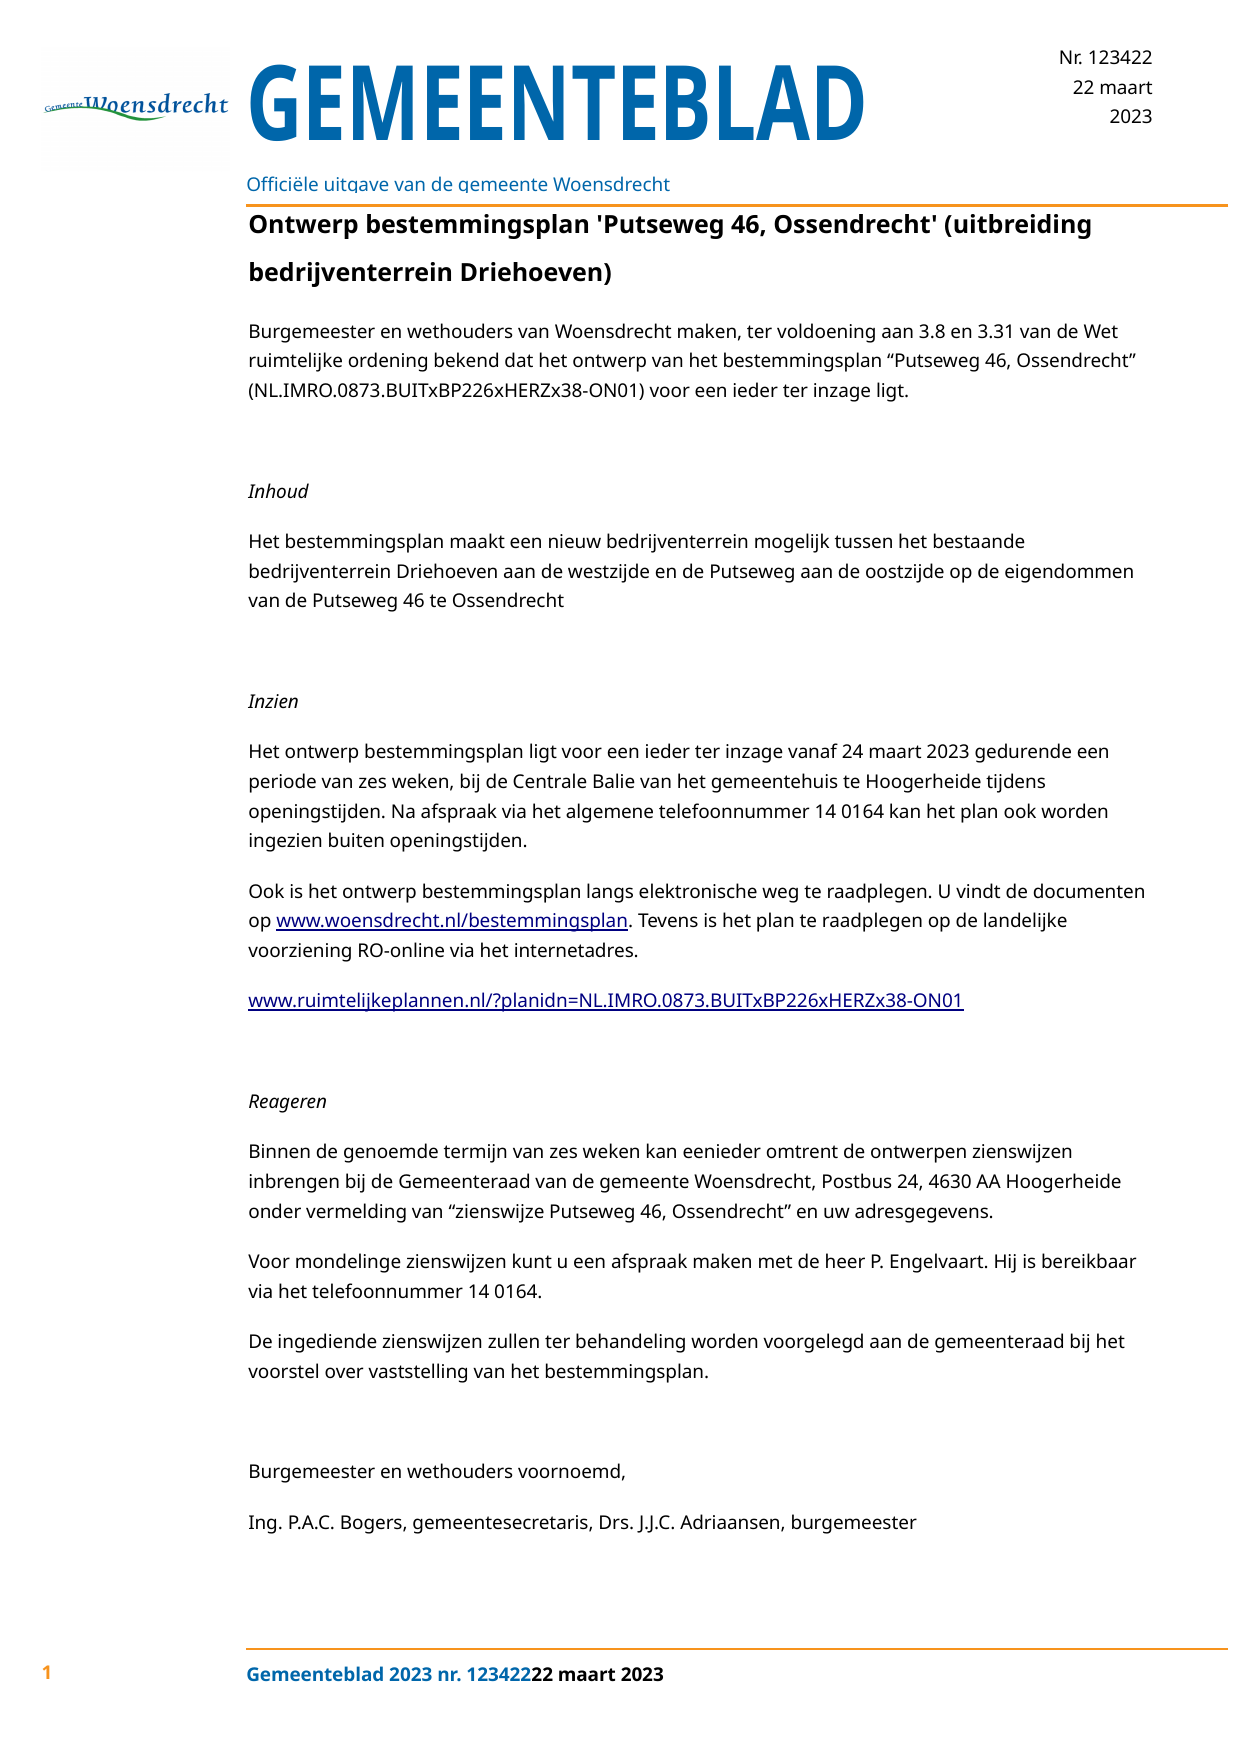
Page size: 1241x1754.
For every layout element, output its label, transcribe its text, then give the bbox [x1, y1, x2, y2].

picture [41, 47, 231, 172]
text Het ontwerp bestemmingsplan ligt voor een ieder ter inzage vanaf 24 maart 2023 gedurende een periode van zes weken, bij de Centrale Balie van het gemeentehuis te Hoogerheide tijdens openingstijden. Na afspraak via het algemene telefoonnummer 14 0164 kan het plan ook worden ingezien buiten openingstijden. [248, 739, 1152, 853]
text Inzien [248, 688, 1152, 714]
text Inhoud [248, 478, 1152, 504]
text De ingediende zienswijzen zullen ter behandeling worden voorgelegd aan de gemeenteraad bij het voorstel over vaststelling van het bestemmingsplan. [248, 1328, 1152, 1384]
text Binnen de genoemde termijn van zes weken kan eenieder omtrent de ontwerpen zienswijzen inbrengen bij de Gemeenteraad van de gemeente Woensdrecht, Postbus 24, 4630 AA Hoogerheide onder vermelding van “zienswijze Putseweg 46, Ossendrecht” en uw adresgegevens. [248, 1139, 1152, 1224]
text Reageren [248, 1088, 1152, 1114]
text Burgemeester en wethouders van Woensdrecht maken, ter voldoening aan 3.8 en 3.31 van de Wet ruimtelijke ordening bekend dat het ontwerp van het bestemmingsplan “Putseweg 46, Ossendrecht” (NL.IMRO.0873.BUITxBP226xHERZx38-ON01) voor een ieder ter inzage ligt. [248, 318, 1152, 403]
text Ing. P.A.C. Bogers, gemeentesecretaris, Drs. J.J.C. Adriaansen, burgemeester [248, 1509, 1152, 1535]
text Ook is het ontwerp bestemmingsplan langs elektronische weg te raadplegen. U vindt de documenten op www.woensdrecht.nl/bestemmingsplan. Tevens is het plan te raadplegen op de landelijke voorziening RO-online via het internetadres. [248, 878, 1152, 963]
text Voor mondelinge zienswijzen kunt u een afspraak maken met de heer P. Engelvaart. Hij is bereikbaar via het telefoonnummer 14 0164. [248, 1248, 1152, 1304]
text Ontwerp bestemmingsplan 'Putseweg 46, Ossendrecht' (uitbreiding bedrijventerrein Driehoeven) [248, 207, 1152, 288]
text www.ruimtelijkeplannen.nl/?planidn=NL.IMRO.0873.BUITxBP226xHERZx38-ON01 [248, 987, 1152, 1013]
text Het bestemmingsplan maakt een nieuw bedrijventerrein mogelijk tussen het bestaande bedrijventerrein Driehoeven aan de westzijde en de Putseweg aan de oostzijde op de eigendommen van de Putseweg 46 te Ossendrecht [248, 528, 1152, 613]
text Burgemeester en wethouders voornoemd, [248, 1459, 1152, 1484]
